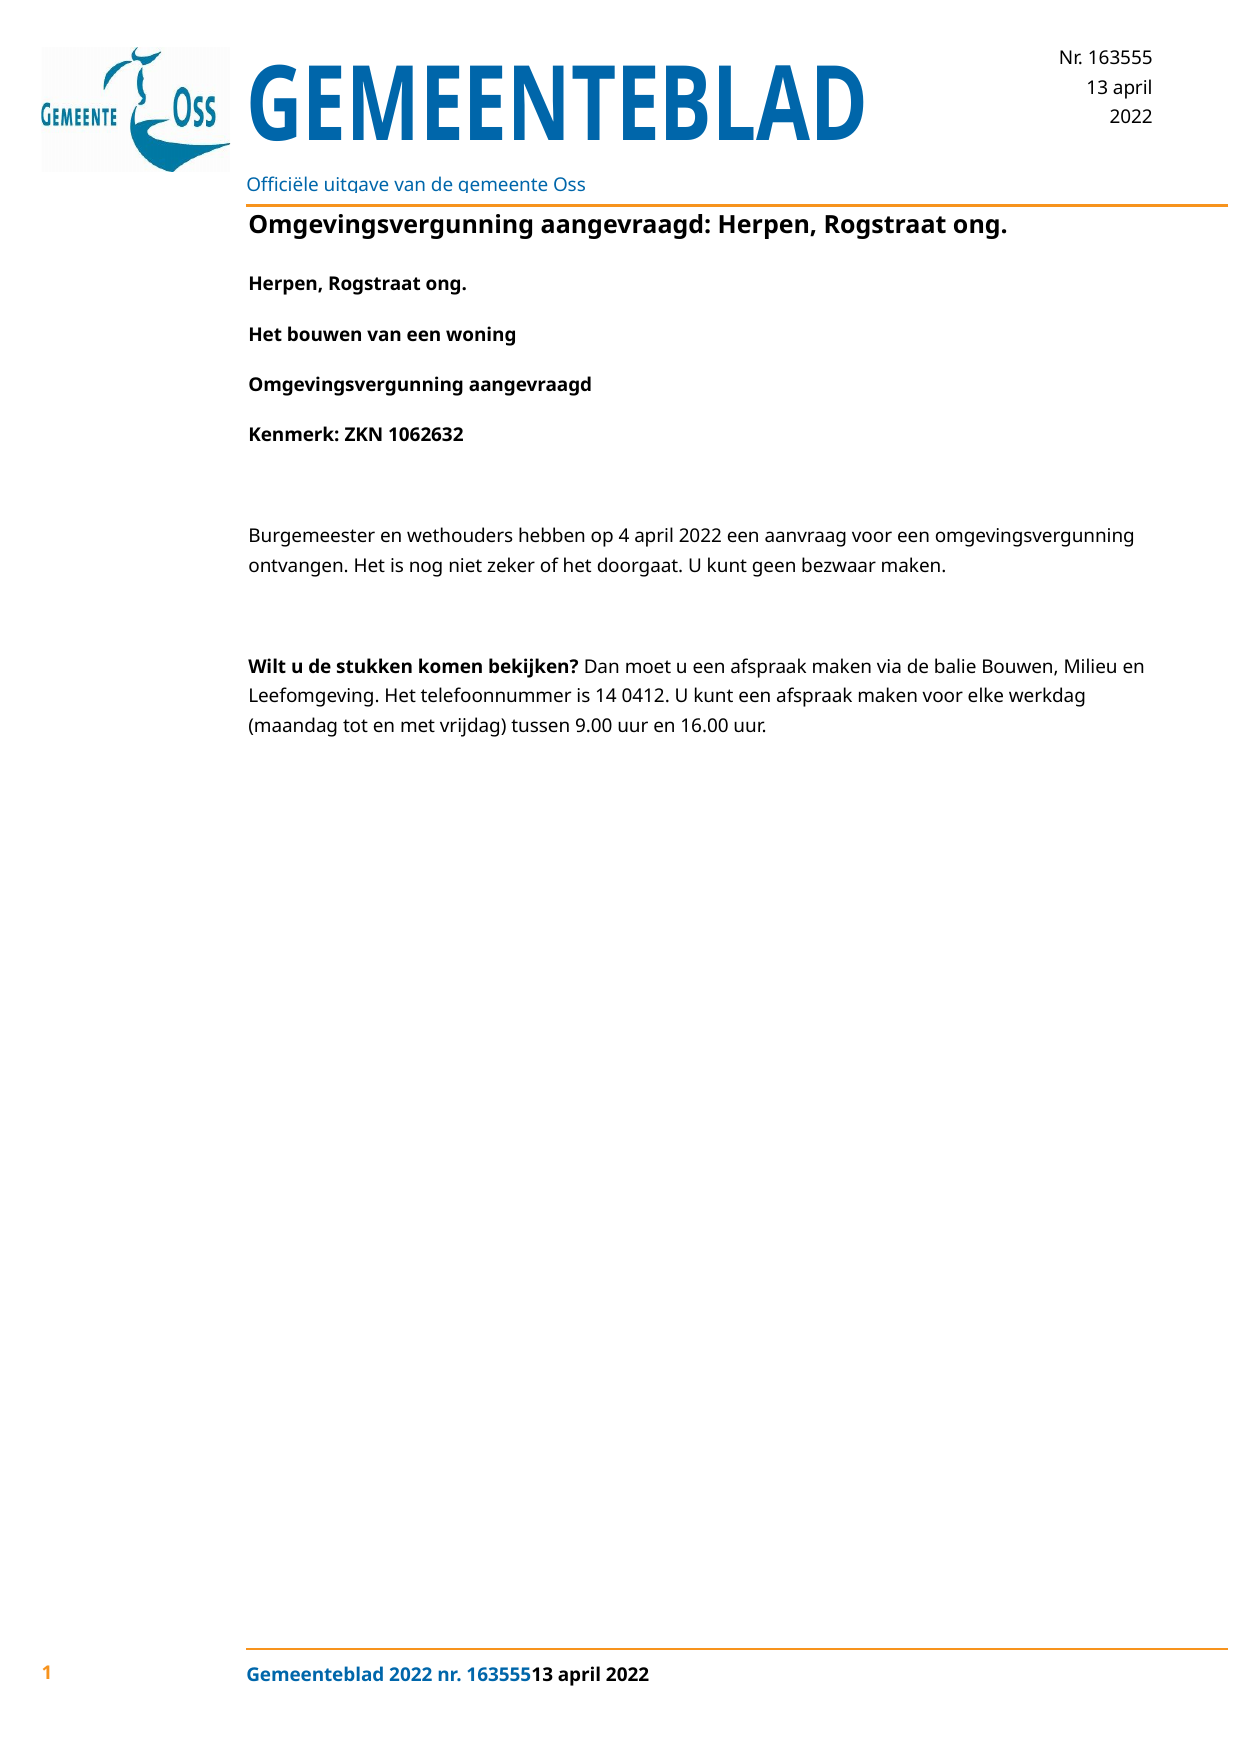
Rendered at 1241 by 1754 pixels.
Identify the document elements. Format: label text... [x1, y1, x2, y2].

text Wilt u de stukken komen bekijken? Dan moet u een afspraak maken via de balie Bouwen, Milieu en Leefomgeving. Het telefoonnummer is 14 0412. U kunt een afspraak maken voor elke werkdag (maandag tot en met vrijdag) tussen 9.00 uur en 16.00 uur. [248, 653, 1152, 738]
text Omgevingsvergunning aangevraagd: Herpen, Rogstraat ong. [248, 207, 1152, 241]
text Kenmerk: ZKN 1062632 [248, 422, 1152, 447]
picture [41, 47, 231, 172]
text Het bouwen van een woning [248, 321, 1152, 346]
text Herpen, Rogstraat ong. [248, 270, 1152, 296]
text Omgevingsvergunning aangevraagd [248, 371, 1152, 397]
text Burgemeester en wethouders hebben op 4 april 2022 een aanvraag voor een omgevingsvergunning ontvangen. Het is nog niet zeker of het doorgaat. U kunt geen bezwaar maken. [248, 522, 1152, 578]
